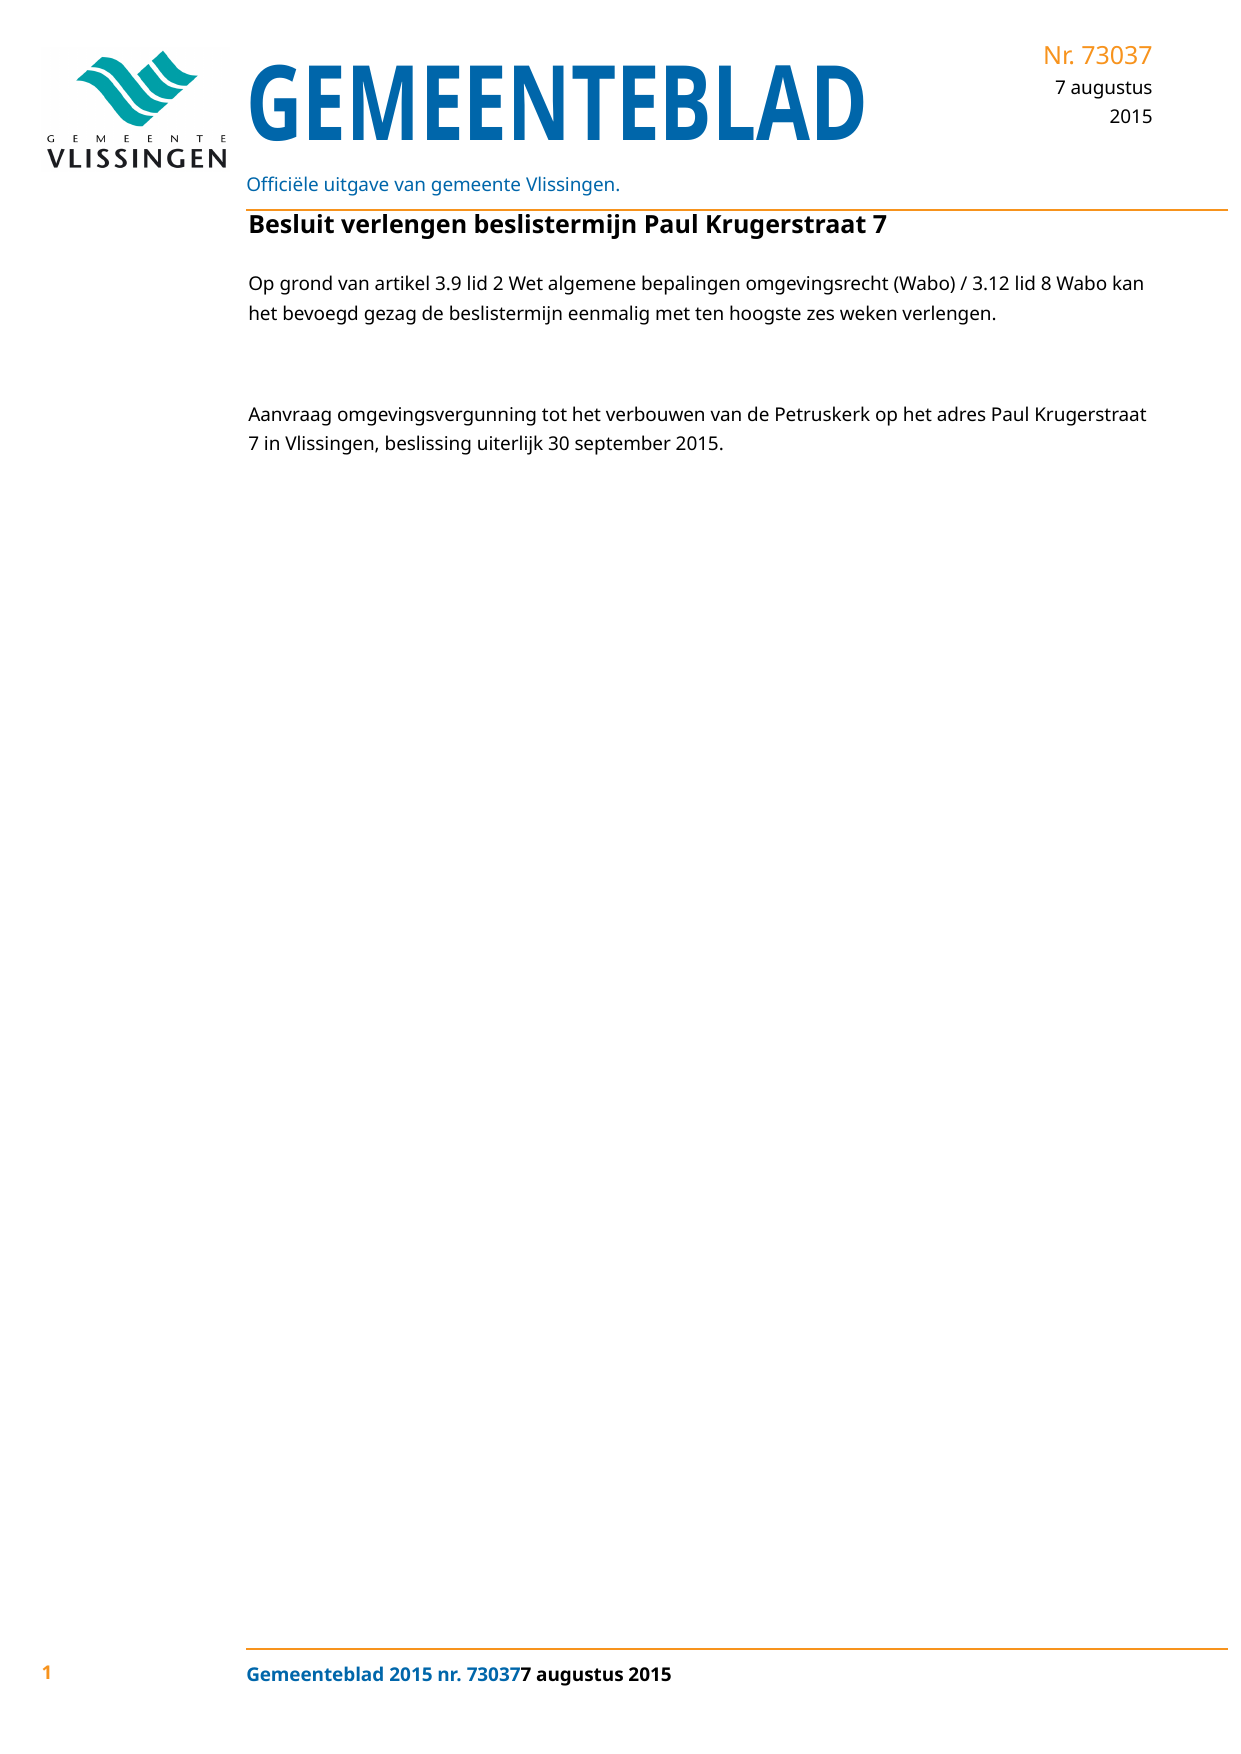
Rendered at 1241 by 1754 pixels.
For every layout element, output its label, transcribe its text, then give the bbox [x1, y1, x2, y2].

text Op grond van artikel 3.9 lid 2 Wet algemene bepalingen omgevingsrecht (Wabo) / 3.12 lid 8 Wabo kan het bevoegd gezag de beslistermijn eenmalig met ten hoogste zes weken verlengen. [248, 270, 1152, 326]
text Besluit verlengen beslistermijn Paul Krugerstraat 7 [248, 211, 1152, 241]
text Aanvraag omgevingsvergunning tot het verbouwen van de Petruskerk op het adres Paul Krugerstraat 7 in Vlissingen, beslissing uiterlijk 30 september 2015. [248, 401, 1152, 456]
picture [41, 47, 231, 172]
